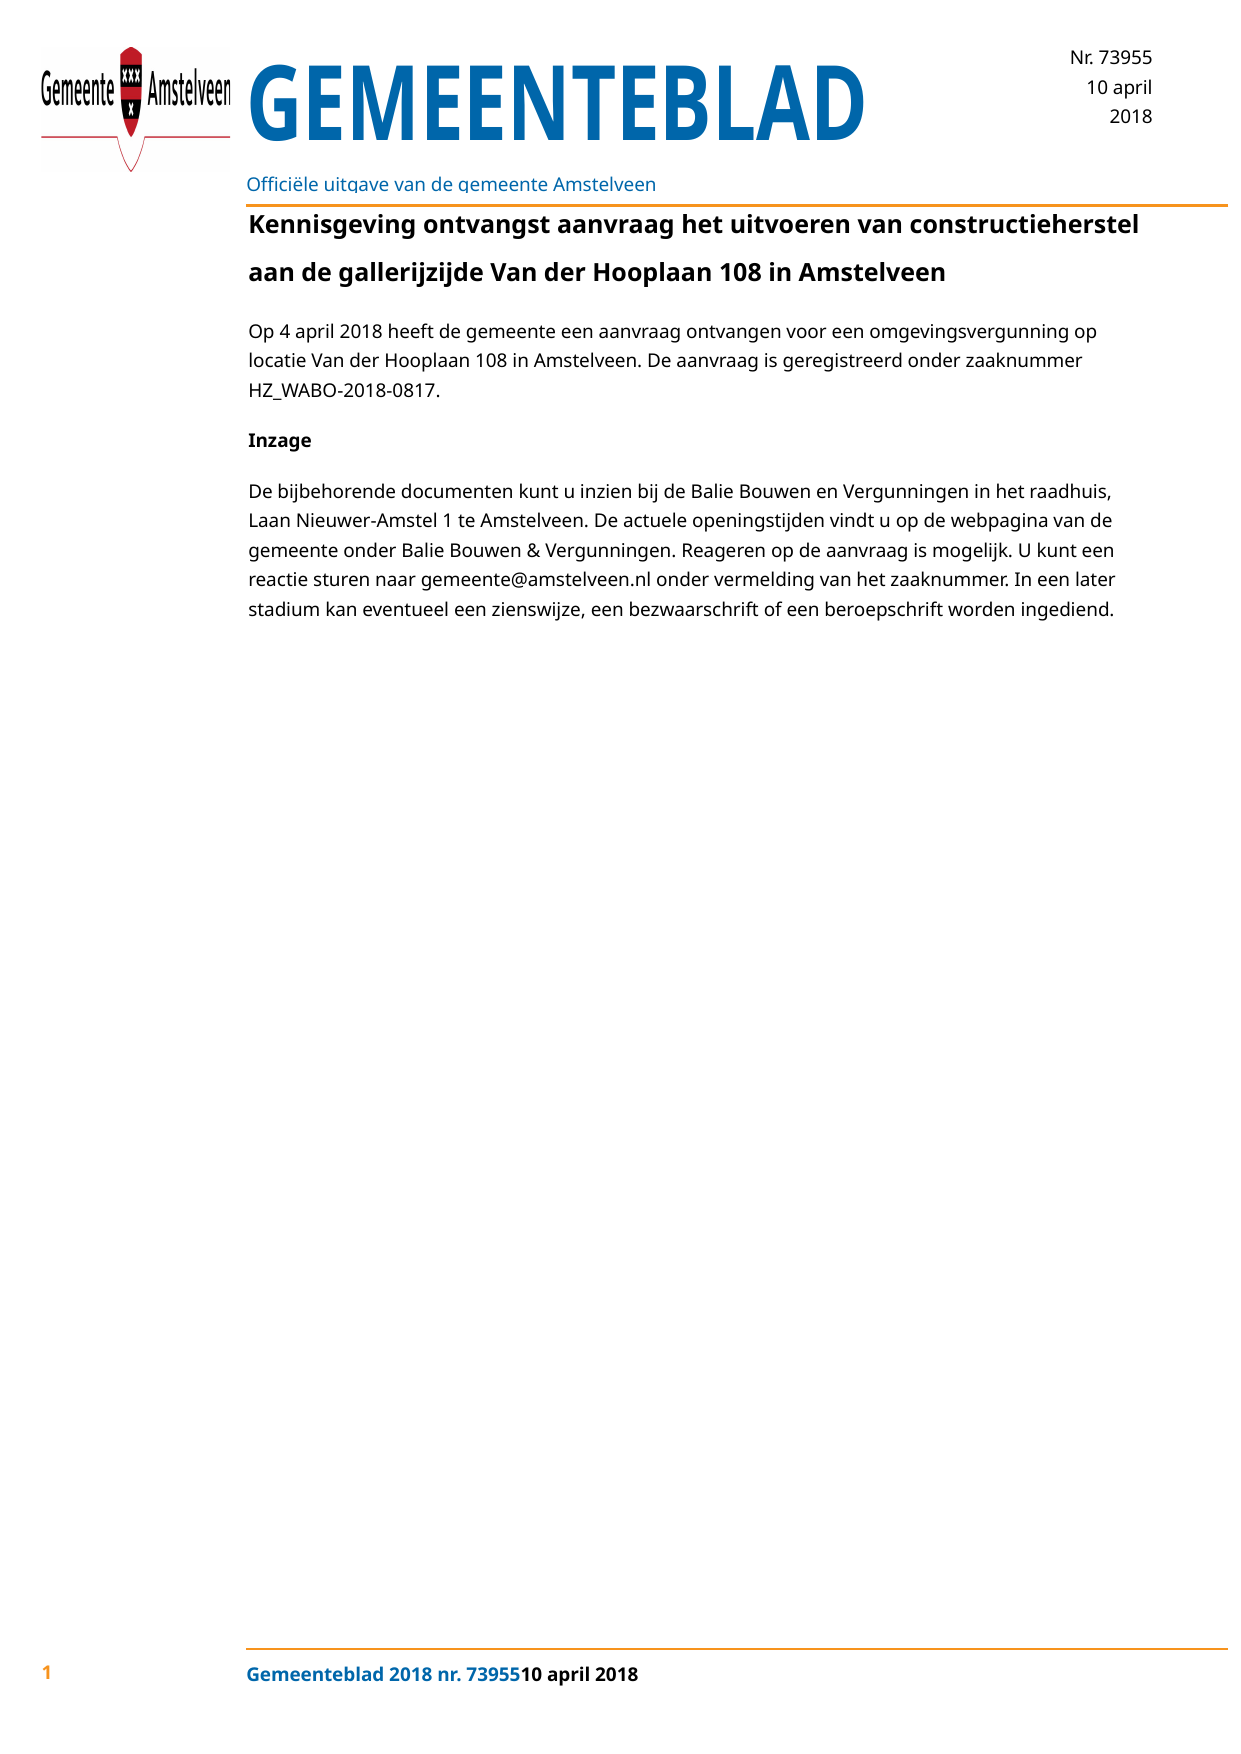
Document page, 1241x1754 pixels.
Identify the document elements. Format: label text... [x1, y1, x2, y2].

text Inzage [248, 427, 1152, 453]
text Op 4 april 2018 heeft de gemeente een aanvraag ontvangen voor een omgevingsvergunning op locatie Van der Hooplaan 108 in Amstelveen. De aanvraag is geregistreerd onder zaaknummer HZ_WABO-2018-0817. [248, 318, 1152, 403]
text De bijbehorende documenten kunt u inzien bij de Balie Bouwen en Vergunningen in het raadhuis, Laan Nieuwer-Amstel 1 te Amstelveen. De actuele openingstijden vindt u op de webpagina van de gemeente onder Balie Bouwen & Vergunningen. Reageren op de aanvraag is mogelijk. U kunt een reactie sturen naar gemeente@amstelveen.nl onder vermelding van het zaaknummer. In een later stadium kan eventueel een zienswijze, een bezwaarschrift of een beroepschrift worden ingediend. [248, 478, 1152, 622]
picture [41, 47, 231, 172]
text Kennisgeving ontvangst aanvraag het uitvoeren van constructieherstel aan de gallerijzijde Van der Hooplaan 108 in Amstelveen [248, 207, 1152, 288]
